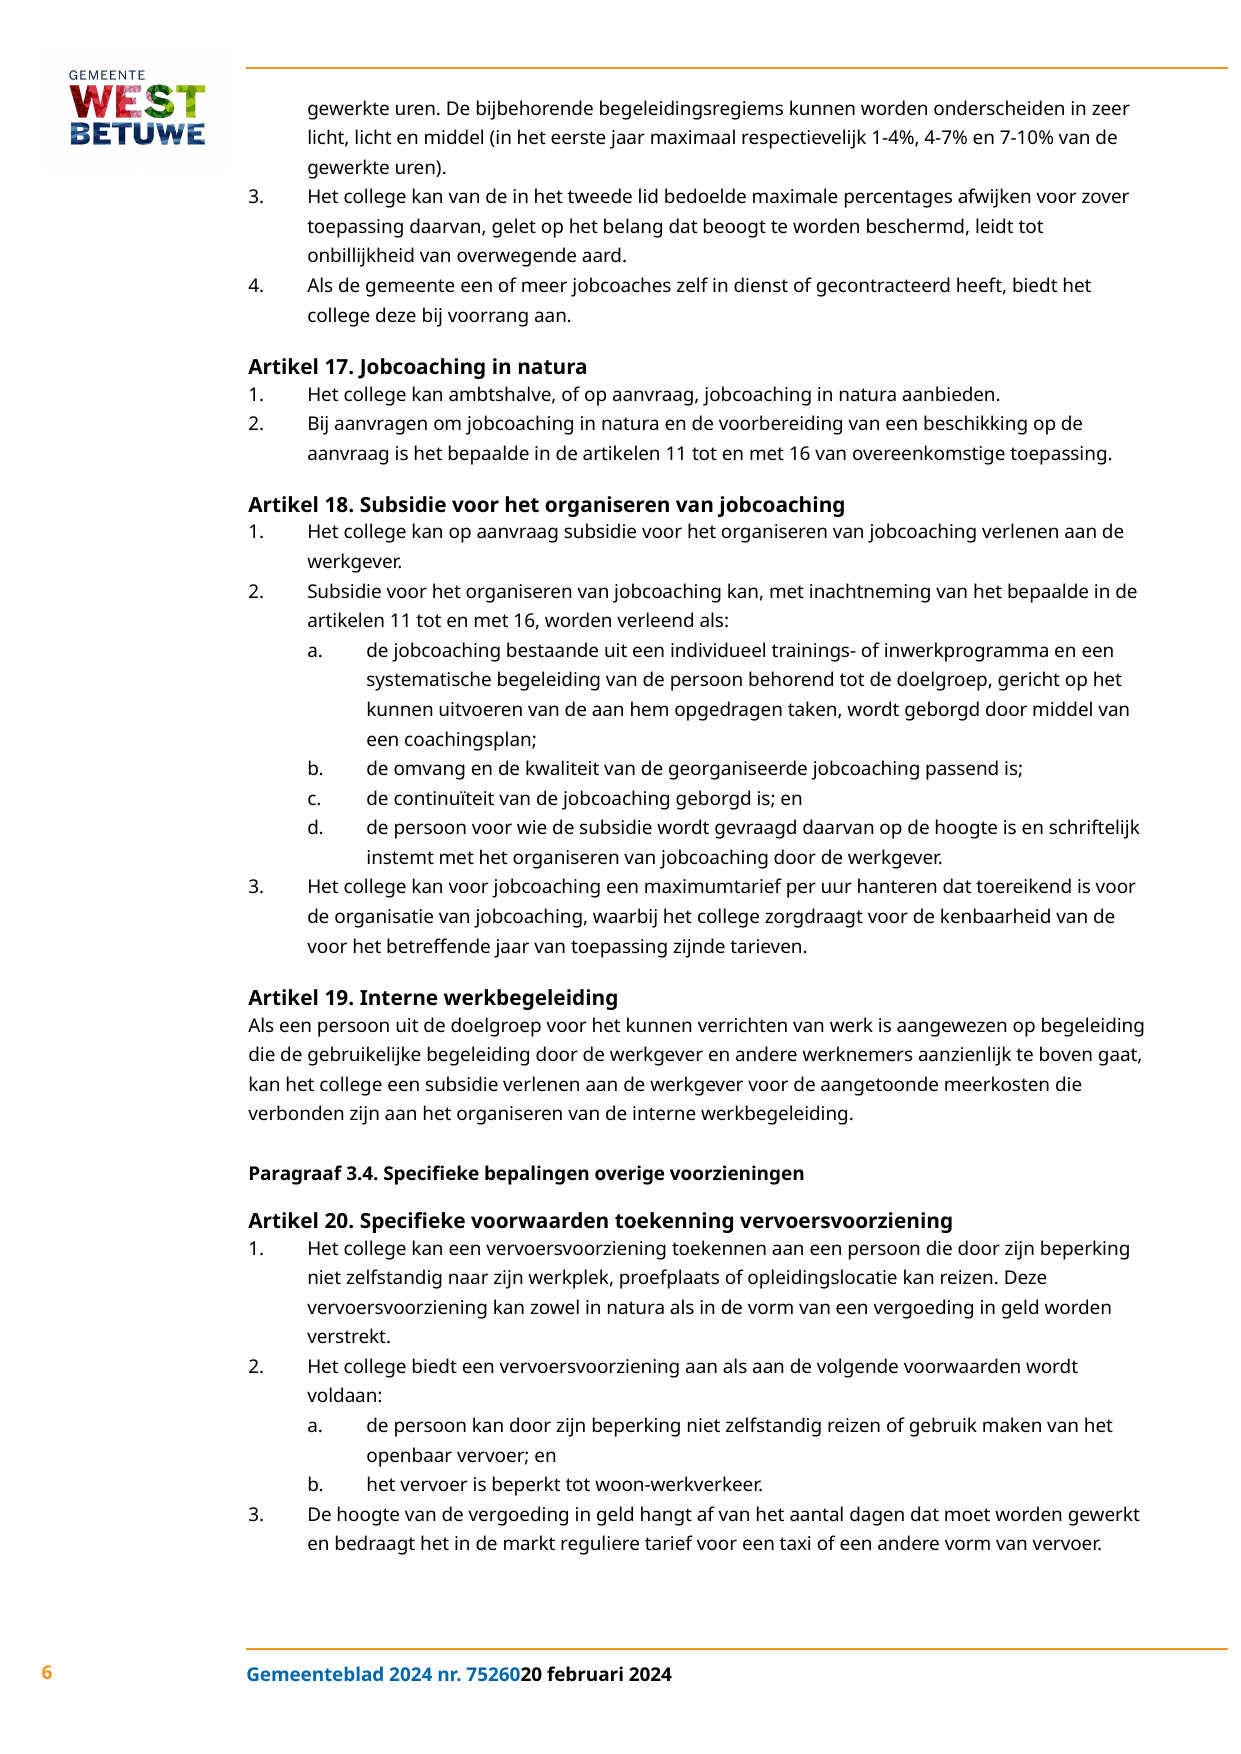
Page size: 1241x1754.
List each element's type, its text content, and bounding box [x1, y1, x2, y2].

text Artikel 20. Specifieke voorwaarden toekenning vervoersvoorziening [248, 1206, 1152, 1235]
picture [41, 47, 231, 172]
list het vervoer is beperkt tot woon-werkverkeer. [307, 1471, 1152, 1497]
list gewerkte uren. De bijbehorende begeleidingsregiems kunnen worden onderscheiden in zeer licht, licht en middel (in het eerste jaar maximaal respectievelijk 1-4%, 4-7% en 7-10% van de gewerkte uren). [248, 95, 1152, 180]
list Het college kan ambtshalve, of op aanvraag, jobcoaching in natura aanbieden. [248, 381, 1152, 406]
list de persoon voor wie de subsidie wordt gevraagd daarvan op de hoogte is en schriftelijk instemt met het organiseren van jobcoaching door de werkgever. [307, 814, 1152, 870]
list de omvang en de kwaliteit van de georganiseerde jobcoaching passend is; [307, 755, 1152, 781]
list Als de gemeente een of meer jobcoaches zelf in dienst of gecontracteerd heeft, biedt het college deze bij voorrang aan. [248, 272, 1152, 328]
list Het college kan voor jobcoaching een maximumtarief per uur hanteren dat toereikend is voor de organisatie van jobcoaching, waarbij het college zorgdraagt voor de kenbaarheid van de voor het betreffende jaar van toepassing zijnde tarieven. [248, 874, 1152, 959]
text Artikel 19. Interne werkbegeleiding [248, 983, 1152, 1012]
list Het college kan een vervoersvoorziening toekennen aan een persoon die door zijn beperking niet zelfstandig naar zijn werkplek, proefplaats of opleidingslocatie kan reizen. Deze vervoersvoorziening kan zowel in natura als in de vorm van een vergoeding in geld worden verstrekt. [248, 1235, 1152, 1349]
list Het college kan op aanvraag subsidie voor het organiseren van jobcoaching verlenen aan de werkgever. [248, 519, 1152, 574]
list De hoogte van de vergoeding in geld hangt af van het aantal dagen dat moet worden gewerkt en bedraagt het in de markt reguliere tarief voor een taxi of een andere vorm van vervoer. [248, 1501, 1152, 1556]
list Bij aanvragen om jobcoaching in natura en de voorbereiding van een beschikking op de aanvraag is het bepaalde in de artikelen 11 tot en met 16 van overeenkomstige toepassing. [248, 410, 1152, 466]
text Als een persoon uit de doelgroep voor het kunnen verrichten van werk is aangewezen op begeleiding die de gebruikelijke begeleiding door de werkgever en andere werknemers aanzienlijk te boven gaat, kan het college een subsidie verlenen aan de werkgever voor de aangetoonde meerkosten die verbonden zijn aan het organiseren van de interne werkbegeleiding. [248, 1012, 1152, 1126]
text Paragraaf 3.4. Specifieke bepalingen overige voorzieningen [248, 1160, 1152, 1185]
list de continuïteit van de jobcoaching geborgd is; en [307, 785, 1152, 811]
list Het college biedt een vervoersvoorziening aan als aan de volgende voorwaarden wordt voldaan: [248, 1353, 1152, 1408]
text Artikel 18. Subsidie voor het organiseren van jobcoaching [248, 490, 1152, 519]
text Artikel 17. Jobcoaching in natura [248, 352, 1152, 381]
list Subsidie voor het organiseren van jobcoaching kan, met inachtneming van het bepaalde in de artikelen 11 tot en met 16, worden verleend als: [248, 578, 1152, 633]
list de persoon kan door zijn beperking niet zelfstandig reizen of gebruik maken van het openbaar vervoer; en [307, 1412, 1152, 1467]
list Het college kan van de in het tweede lid bedoelde maximale percentages afwijken voor zover toepassing daarvan, gelet op het belang dat beoogt te worden beschermd, leidt tot onbillijkheid van overwegende aard. [248, 183, 1152, 268]
list de jobcoaching bestaande uit een individueel trainings- of inwerkprogramma en een systematische begeleiding van de persoon behorend tot de doelgroep, gericht op het kunnen uitvoeren van de aan hem opgedragen taken, wordt geborgd door middel van een coachingsplan; [307, 637, 1152, 752]
